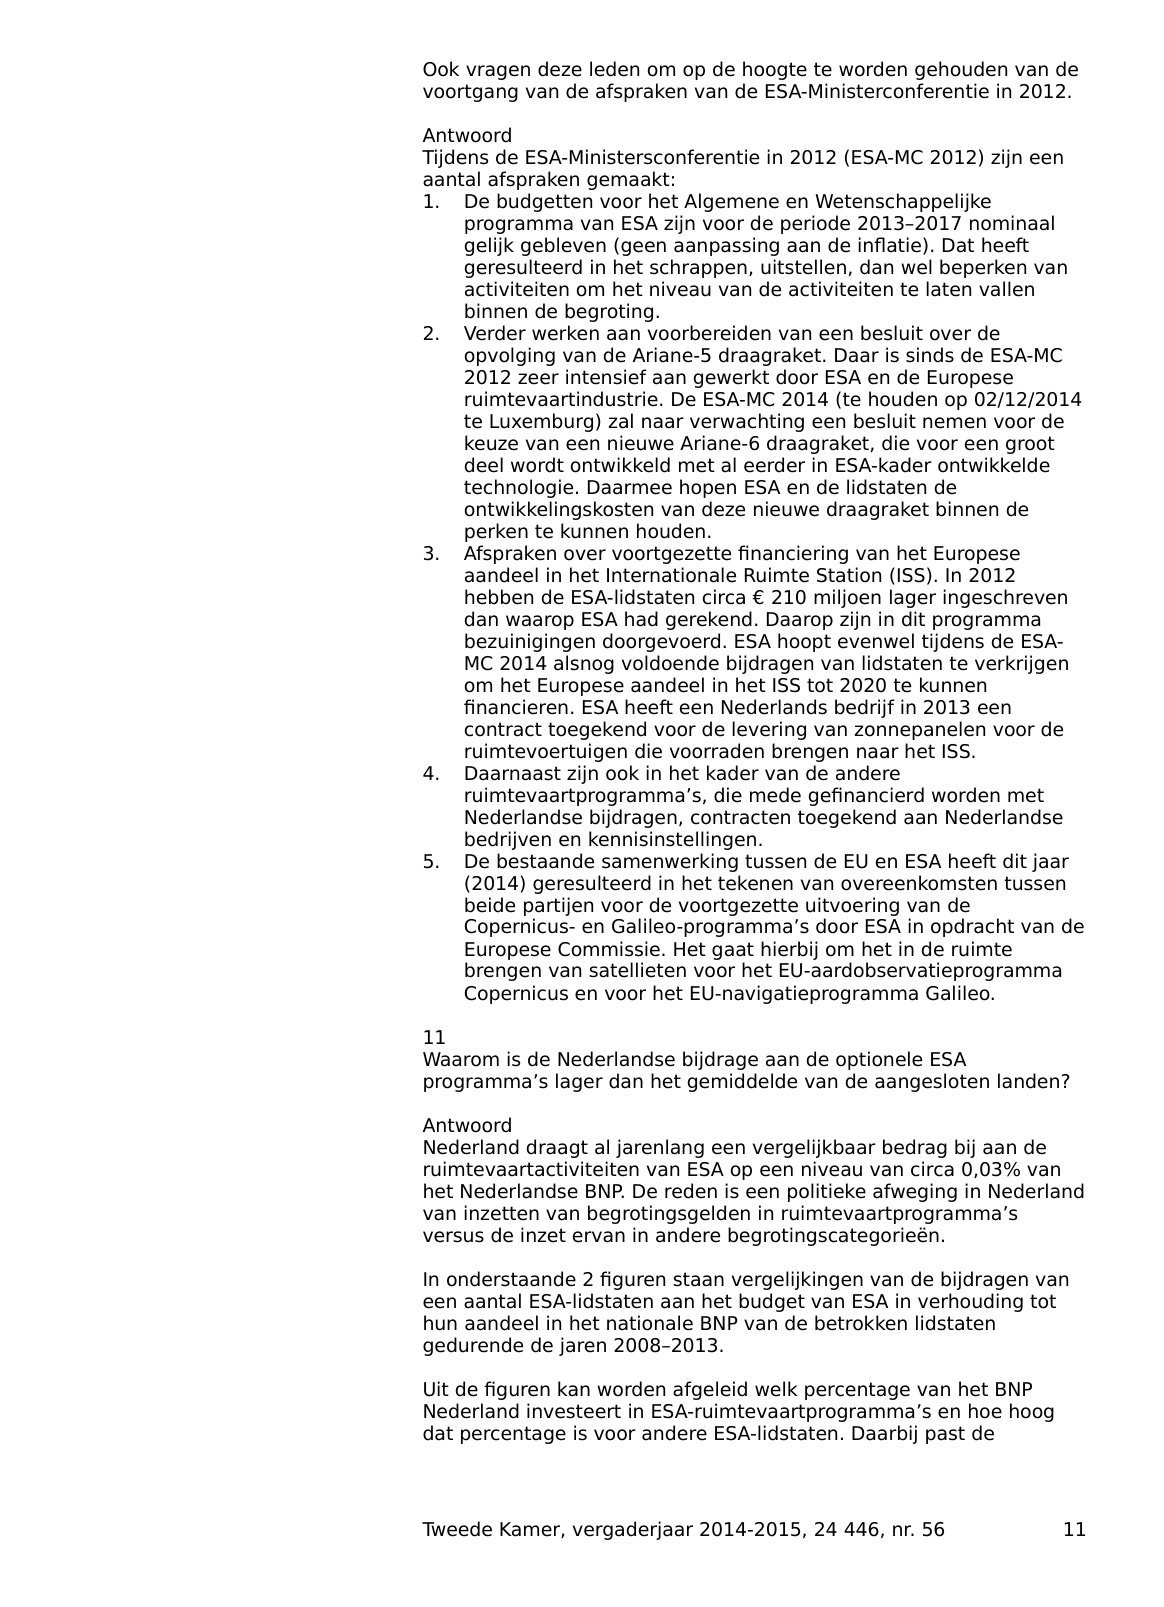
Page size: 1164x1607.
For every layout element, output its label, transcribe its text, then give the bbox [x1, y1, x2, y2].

text Ook vragen deze leden om op de hoogte te worden gehouden van de voortgang van de afspraken van de ESA-Ministerconferentie in 2012. [422, 59, 1087, 103]
text 5. De bestaande samenwerking tussen de EU en ESA heeft dit jaar (2014) geresulteerd in het tekenen van overeenkomsten tussen beide partijen voor de voortgezette uitvoering van de Copernicus- en Galileo-programma’s door ESA in opdracht van de Europese Commissie. Het gaat hierbij om het in de ruimte brengen van satellieten voor het EU-aardobservatieprogramma Copernicus en voor het EU-navigatieprogramma Galileo. [422, 851, 1087, 1004]
text Waarom is de Nederlandse bijdrage aan de optionele ESA programma’s lager dan het gemiddelde van de aangesloten landen? [422, 1048, 1087, 1092]
text 3. Afspraken over voortgezette financiering van het Europese aandeel in het Internationale Ruimte Station (ISS). In 2012 hebben de ESA-lidstaten circa € 210 miljoen lager ingeschreven dan waarop ESA had gerekend. Daarop zijn in dit programma bezuinigingen doorgevoerd. ESA hoopt evenwel tijdens de ESA-MC 2014 alsnog voldoende bijdragen van lidstaten te verkrijgen om het Europese aandeel in het ISS tot 2020 te kunnen financieren. ESA heeft een Nederlands bedrijf in 2013 een contract toegekend voor de levering van zonnepanelen voor de ruimtevoertuigen die voorraden brengen naar het ISS. [422, 543, 1087, 763]
text 1. De budgetten voor het Algemene en Wetenschappelijke programma van ESA zijn voor de periode 2013–2017 nominaal gelijk gebleven (geen aanpassing aan de inflatie). Dat heeft geresulteerd in het schrappen, uitstellen, dan wel beperken van activiteiten om het niveau van de activiteiten te laten vallen binnen de begroting. [422, 191, 1087, 323]
text Tijdens de ESA-Ministersconferentie in 2012 (ESA-MC 2012) zijn een aantal afspraken gemaakt: [422, 147, 1087, 191]
text Uit de figuren kan worden afgeleid welk percentage van het BNP Nederland investeert in ESA-ruimtevaartprogramma’s en hoe hoog dat percentage is voor andere ESA-lidstaten. Daarbij past de [422, 1379, 1087, 1445]
text Antwoord [422, 125, 1087, 147]
text In onderstaande 2 figuren staan vergelijkingen van de bijdragen van een aantal ESA-lidstaten aan het budget van ESA in verhouding tot hun aandeel in het nationale BNP van de betrokken lidstaten gedurende de jaren 2008–2013. [422, 1269, 1087, 1357]
text Antwoord [422, 1115, 1087, 1137]
text 11 [422, 1027, 1087, 1048]
text Nederland draagt al jarenlang een vergelijkbaar bedrag bij aan de ruimtevaartactiviteiten van ESA op een niveau van circa 0,03% van het Nederlandse BNP. De reden is een politieke afweging in Nederland van inzetten van begrotingsgelden in ruimtevaartprogramma’s versus de inzet ervan in andere begrotingscategorieën. [422, 1137, 1087, 1247]
text 4. Daarnaast zijn ook in het kader van de andere ruimtevaartprogramma’s, die mede gefinancierd worden met Nederlandse bijdragen, contracten toegekend aan Nederlandse bedrijven en kennisinstellingen. [422, 763, 1087, 851]
text 2. Verder werken aan voorbereiden van een besluit over de opvolging van de Ariane-5 draagraket. Daar is sinds de ESA-MC 2012 zeer intensief aan gewerkt door ESA en de Europese ruimtevaartindustrie. De ESA-MC 2014 (te houden op 02/12/2014 te Luxemburg) zal naar verwachting een besluit nemen voor de keuze van een nieuwe Ariane-6 draagraket, die voor een groot deel wordt ontwikkeld met al eerder in ESA-kader ontwikkelde technologie. Daarmee hopen ESA en de lidstaten de ontwikkelingskosten van deze nieuwe draagraket binnen de perken te kunnen houden. [422, 323, 1087, 543]
